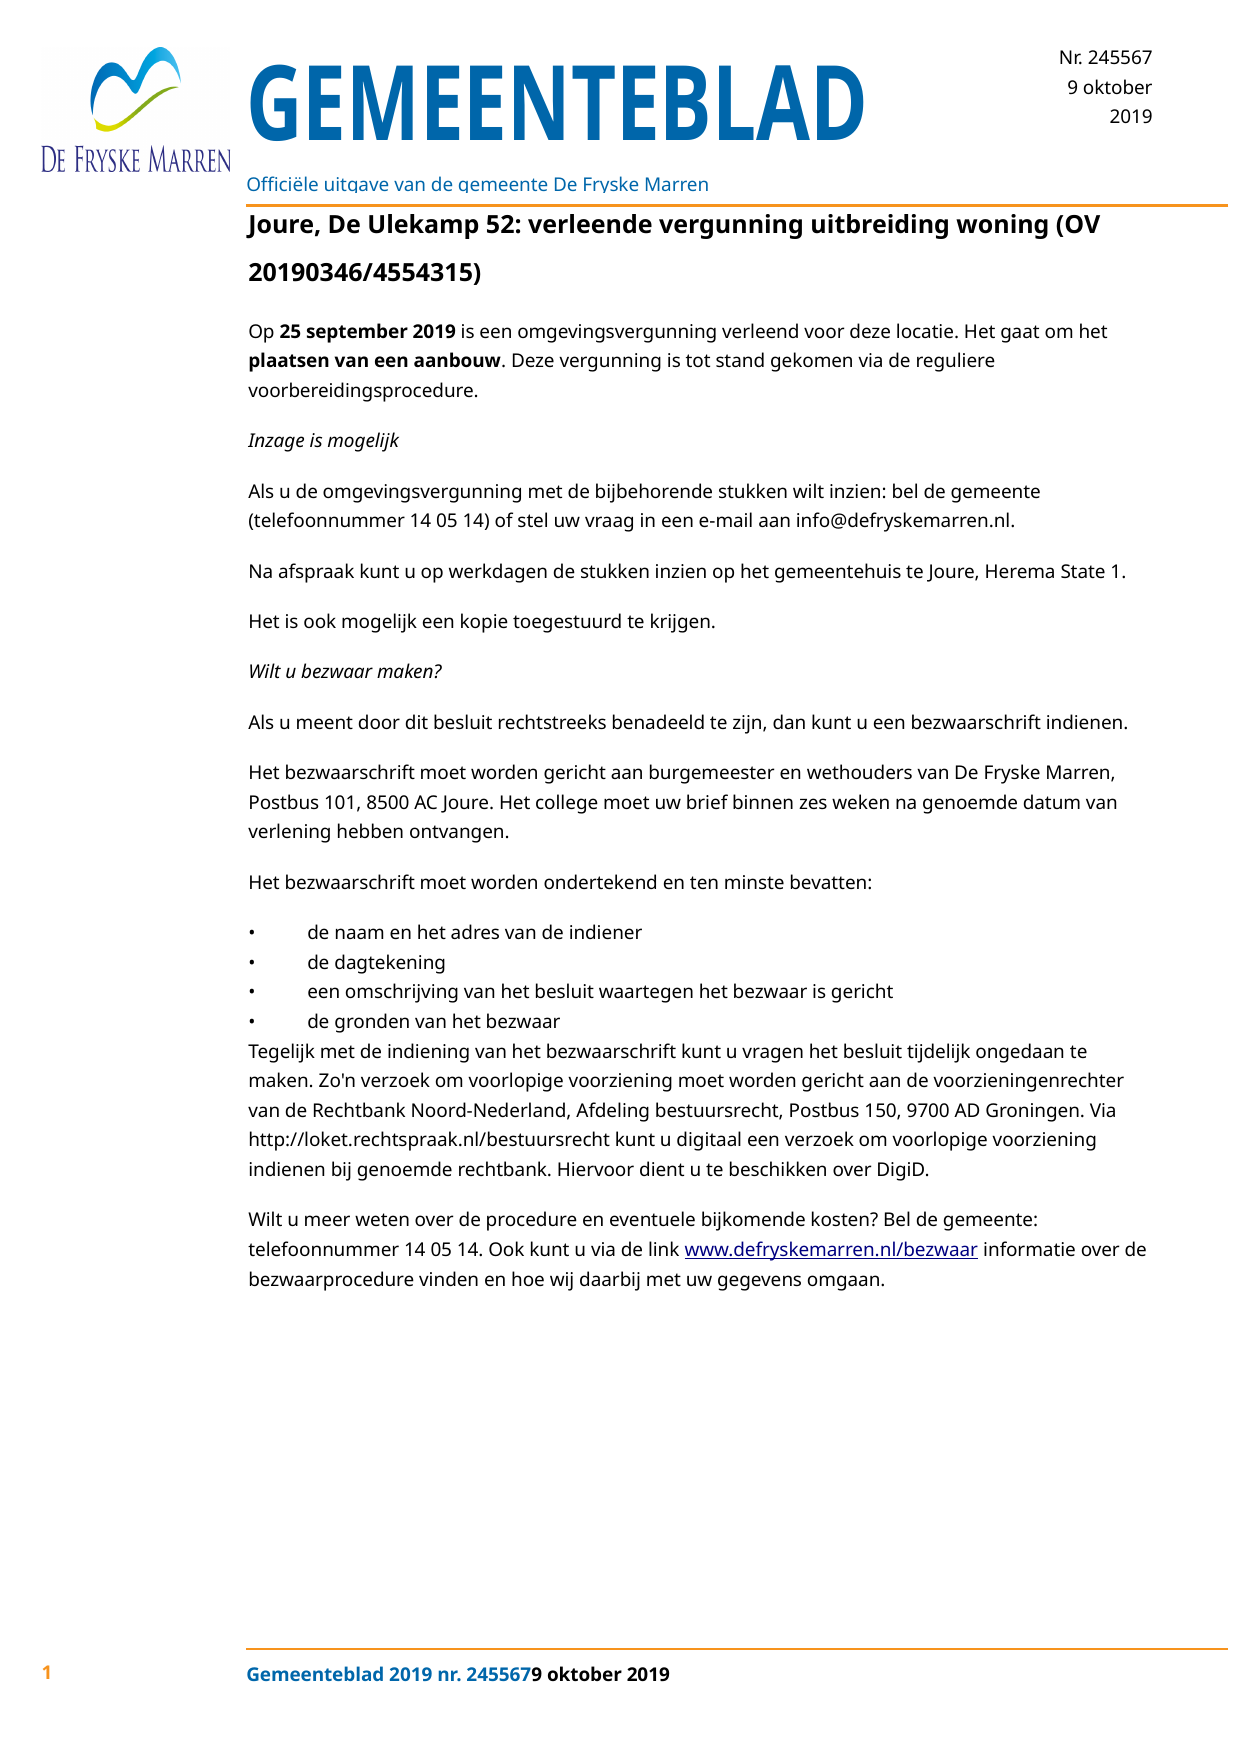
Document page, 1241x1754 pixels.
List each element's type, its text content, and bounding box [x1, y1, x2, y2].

list de naam en het adres van de indiener [248, 919, 1152, 945]
picture [41, 47, 231, 172]
list de gronden van het bezwaar [248, 1008, 1152, 1034]
text Het bezwaarschrift moet worden ondertekend en ten minste bevatten: [248, 869, 1152, 895]
text Het is ook mogelijk een kopie toegestuurd te krijgen. [248, 608, 1152, 634]
list de dagtekening [248, 949, 1152, 975]
text Na afspraak kunt u op werkdagen de stukken inzien op het gemeentehuis te Joure, Herema State 1. [248, 558, 1152, 584]
text Als u de omgevingsvergunning met de bijbehorende stukken wilt inzien: bel de gemeente (telefoonnummer 14 05 14) of stel uw vraag in een e-mail aan info@defryskemarren.nl. [248, 478, 1152, 533]
text Wilt u meer weten over de procedure en eventuele bijkomende kosten? Bel de gemeente: telefoonnummer 14 05 14. Ook kunt u via de link www.defryskemarren.nl/bezwaar informatie over de bezwaarprocedure vinden en hoe wij daarbij met uw gegevens omgaan. [248, 1207, 1152, 1292]
text Als u meent door dit besluit rechtstreeks benadeeld te zijn, dan kunt u een bezwaarschrift indienen. [248, 709, 1152, 735]
text Joure, De Ulekamp 52: verleende vergunning uitbreiding woning (OV 20190346/4554315) [248, 207, 1152, 288]
text Wilt u bezwaar maken? [248, 659, 1152, 684]
text Op 25 september 2019 is een omgevingsvergunning verleend voor deze locatie. Het gaat om het plaatsen van een aanbouw. Deze vergunning is tot stand gekomen via de reguliere voorbereidingsprocedure. [248, 318, 1152, 403]
text Inzage is mogelijk [248, 427, 1152, 453]
text Het bezwaarschrift moet worden gericht aan burgemeester en wethouders van De Fryske Marren, Postbus 101, 8500 AC Joure. Het college moet uw brief binnen zes weken na genoemde datum van verlening hebben ontvangen. [248, 759, 1152, 844]
list een omschrijving van het besluit waartegen het bezwaar is gericht [248, 979, 1152, 1004]
text Tegelijk met de indiening van het bezwaarschrift kunt u vragen het besluit tijdelijk ongedaan te maken. Zo'n verzoek om voorlopige voorziening moet worden gericht aan de voorzieningenrechter van de Rechtbank Noord-Nederland, Afdeling bestuursrecht, Postbus 150, 9700 AD Groningen. Via http://loket.rechtspraak.nl/bestuursrecht kunt u digitaal een verzoek om voorlopige voorziening indienen bij genoemde rechtbank. Hiervoor dient u te beschikken over DigiD. [248, 1038, 1152, 1182]
